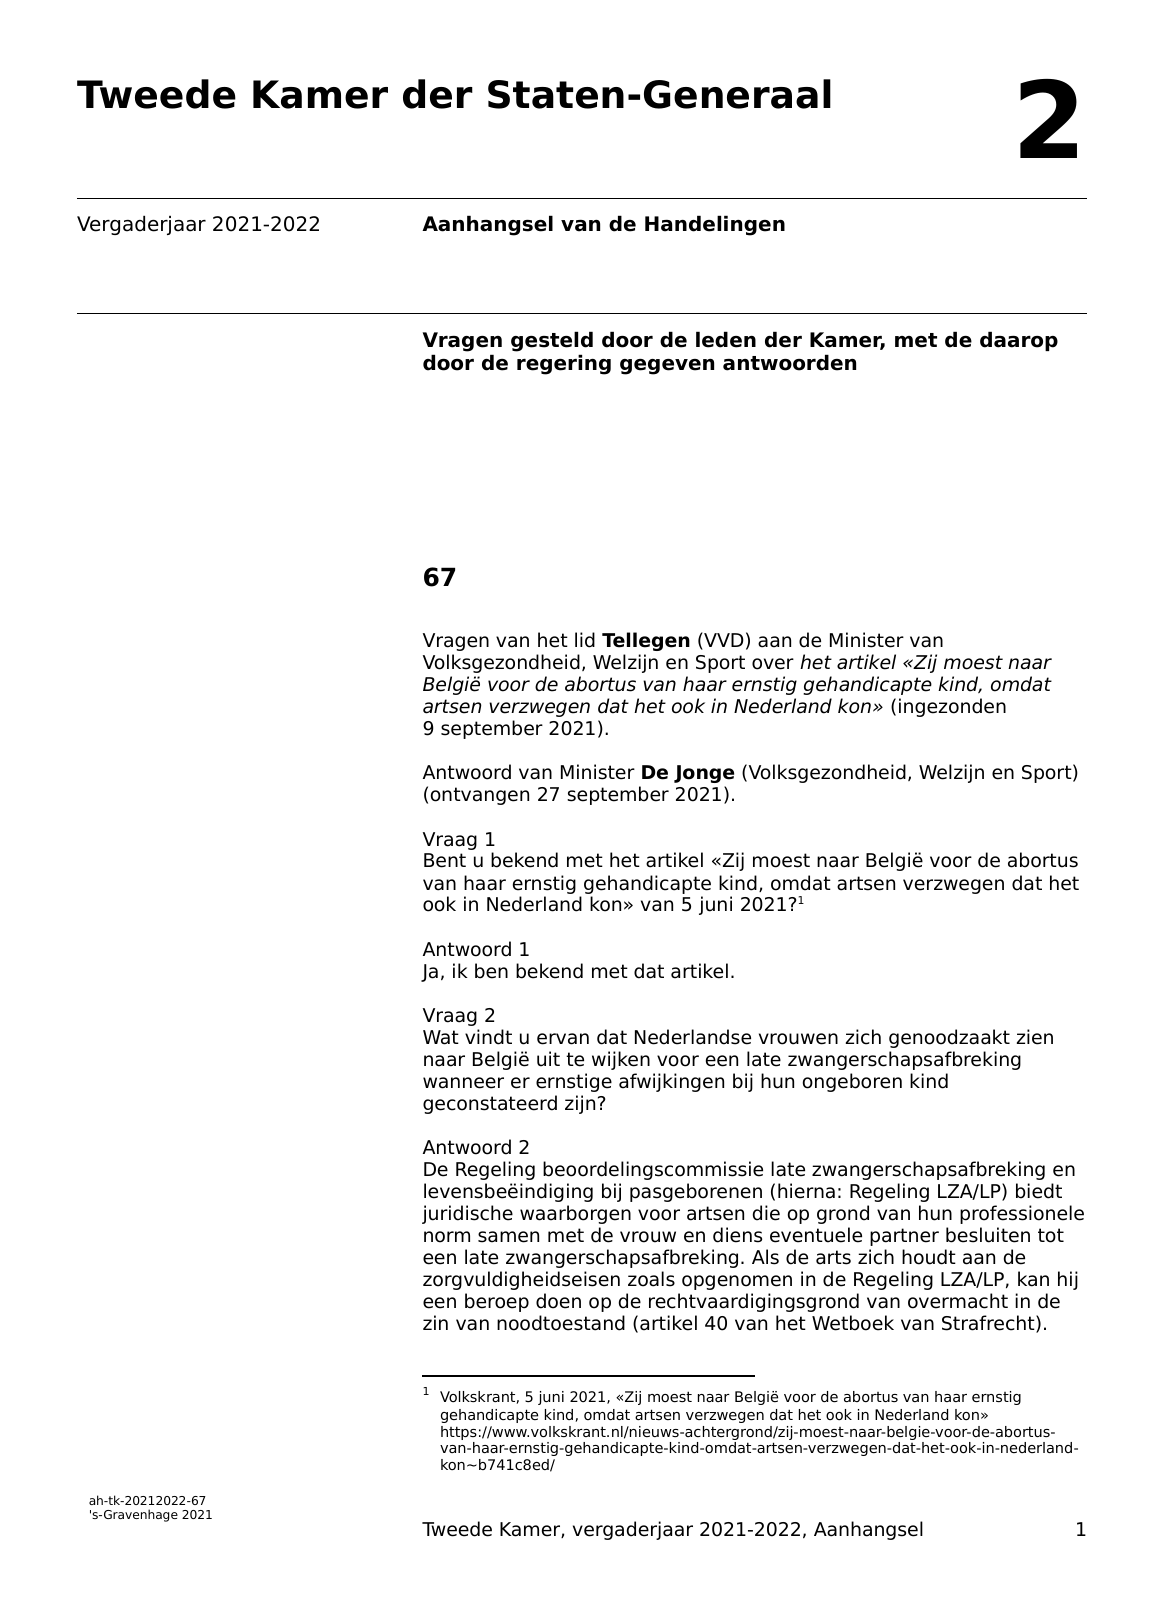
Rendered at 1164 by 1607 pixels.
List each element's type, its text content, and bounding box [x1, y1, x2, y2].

text Antwoord 2 [422, 1137, 1087, 1159]
text Vragen van het lid Tellegen (VVD) aan de Minister van Volksgezondheid, Welzijn en Sport over het artikel «Zij moest naar België voor de abortus van haar ernstig gehandicapte kind, omdat artsen verzwegen dat het ook in Nederland kon» (ingezonden 9 september 2021). [422, 630, 1087, 740]
text Antwoord van Minister De Jonge (Volksgezondheid, Welzijn en Sport) (ontvangen 27 september 2021). [422, 762, 1087, 806]
table_header 2 [886, 59, 1087, 198]
table_header Tweede Kamer der Staten-Generaal [77, 59, 886, 198]
table_cell Vergaderjaar 2021-2022 [77, 199, 422, 313]
text Vraag 1 [422, 828, 1087, 850]
text ah-tk-20212022-67 [88, 1494, 323, 1508]
text Bent u bekend met het artikel «Zij moest naar België voor de abortus van haar ernstig gehandicapte kind, omdat artsen verzwegen dat het ook in Nederland kon» van 5 juni 2021? [422, 850, 1087, 916]
text Volkskrant, 5 juni 2021, «Zij moest naar België voor de abortus van haar ernstig gehandicapte kind, omdat artsen verzwegen dat het ook in Nederland kon» https://www.volkskrant.nl/nieuws-achtergrond/zij-moest-naar-belgie-voor-de-abortus-van-haar-ernstig-gehandicapte-kind-omdat-artsen-verzwegen-dat-het-ook-in-nederland-kon~b741c8ed/ [422, 1385, 1087, 1474]
text De Regeling beoordelingscommissie late zwangerschapsafbreking en levensbeëindiging bij pasgeborenen (hierna: Regeling LZA/LP) biedt juridische waarborgen voor artsen die op grond van hun professionele norm samen met de vrouw en diens eventuele partner besluiten tot een late zwangerschapsafbreking. Als de arts zich houdt aan de zorgvuldigheidseisen zoals opgenomen in de Regeling LZA/LP, kan hij een beroep doen op de rechtvaardigingsgrond van overmacht in de zin van noodtoestand (artikel 40 van het Wetboek van Strafrecht). [422, 1159, 1087, 1334]
text 's-Gravenhage 2021 [88, 1508, 323, 1522]
text 67 [422, 563, 1087, 592]
table_cell Aanhangsel van de Handelingen [422, 199, 1087, 313]
table_cell Vragen gesteld door de leden der Kamer, met de daarop door de regering gegeven antwoorden [422, 314, 1087, 375]
text Wat vindt u ervan dat Nederlandse vrouwen zich genoodzaakt zien naar België uit te wijken voor een late zwangerschapsafbreking wanneer er ernstige afwijkingen bij hun ongeboren kind geconstateerd zijn? [422, 1027, 1087, 1114]
text Ja, ik ben bekend met dat artikel. [422, 961, 1087, 982]
text Antwoord 1 [422, 938, 1087, 961]
text Vraag 2 [422, 1005, 1087, 1027]
table_cell [77, 314, 422, 375]
